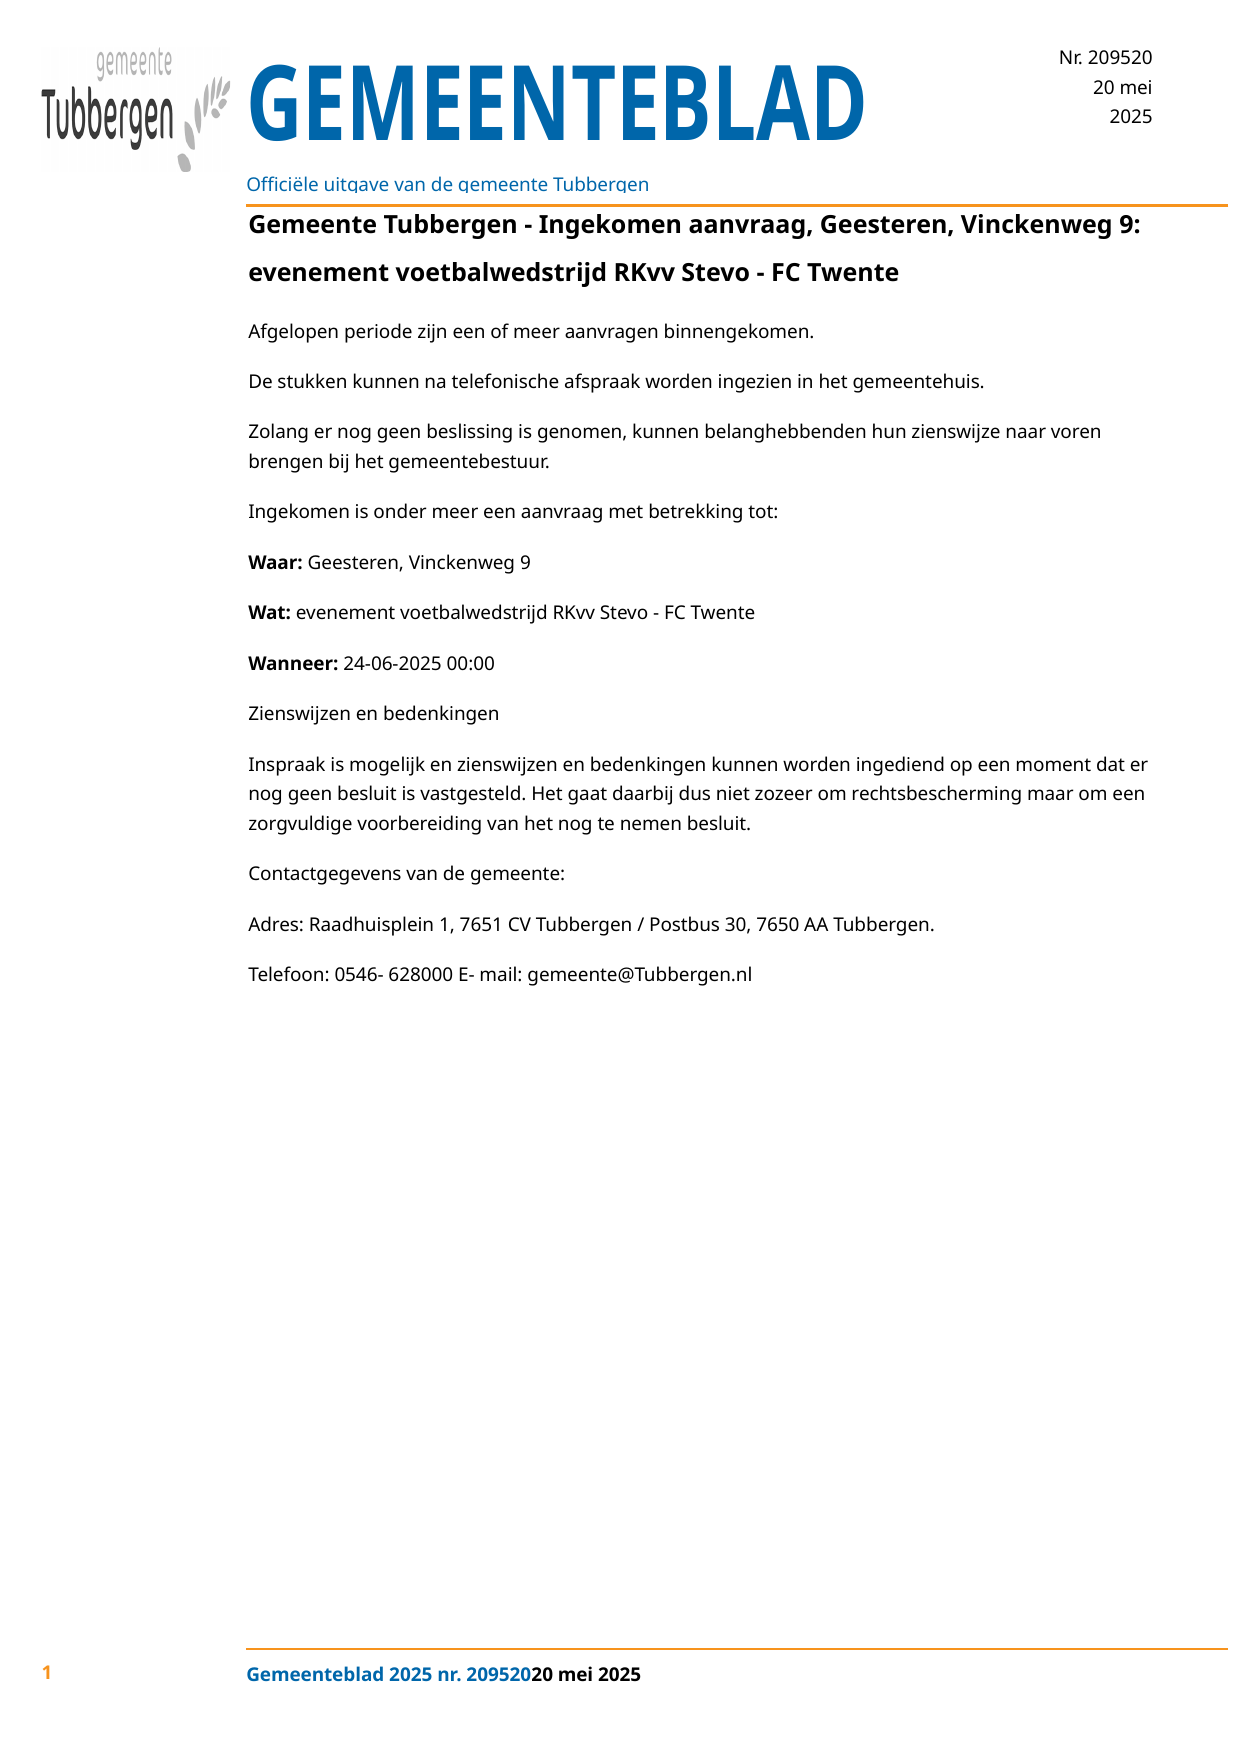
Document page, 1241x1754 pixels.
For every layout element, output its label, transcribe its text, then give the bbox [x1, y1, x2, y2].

text Wat: evenement voetbalwedstrijd RKvv Stevo - FC Twente [248, 599, 1152, 625]
text Zolang er nog geen beslissing is genomen, kunnen belanghebbenden hun zienswijze naar voren brengen bij het gemeentebestuur. [248, 419, 1152, 474]
text Contactgegevens van de gemeente: [248, 860, 1152, 886]
text Waar: Geesteren, Vinckenweg 9 [248, 549, 1152, 575]
text Ingekomen is onder meer een aanvraag met betrekking tot: [248, 499, 1152, 524]
text Inspraak is mogelijk en zienswijzen en bedenkingen kunnen worden ingediend op een moment dat er nog geen besluit is vastgesteld. Het gaat daarbij dus niet zozeer om rechtsbescherming maar om een zorgvuldige voorbereiding van het nog te nemen besluit. [248, 751, 1152, 836]
text Gemeente Tubbergen - Ingekomen aanvraag, Geesteren, Vinckenweg 9: evenement voetbalwedstrijd RKvv Stevo - FC Twente [248, 207, 1152, 288]
text De stukken kunnen na telefonische afspraak worden ingezien in het gemeentehuis. [248, 368, 1152, 394]
picture [41, 47, 231, 172]
text Telefoon: 0546- 628000 E- mail: gemeente@Tubbergen.nl [248, 961, 1152, 987]
text Adres: Raadhuisplein 1, 7651 CV Tubbergen / Postbus 30, 7650 AA Tubbergen. [248, 911, 1152, 937]
text Afgelopen periode zijn een of meer aanvragen binnengekomen. [248, 318, 1152, 344]
text Zienswijzen en bedenkingen [248, 700, 1152, 726]
text Wanneer: 24-06-2025 00:00 [248, 650, 1152, 676]
